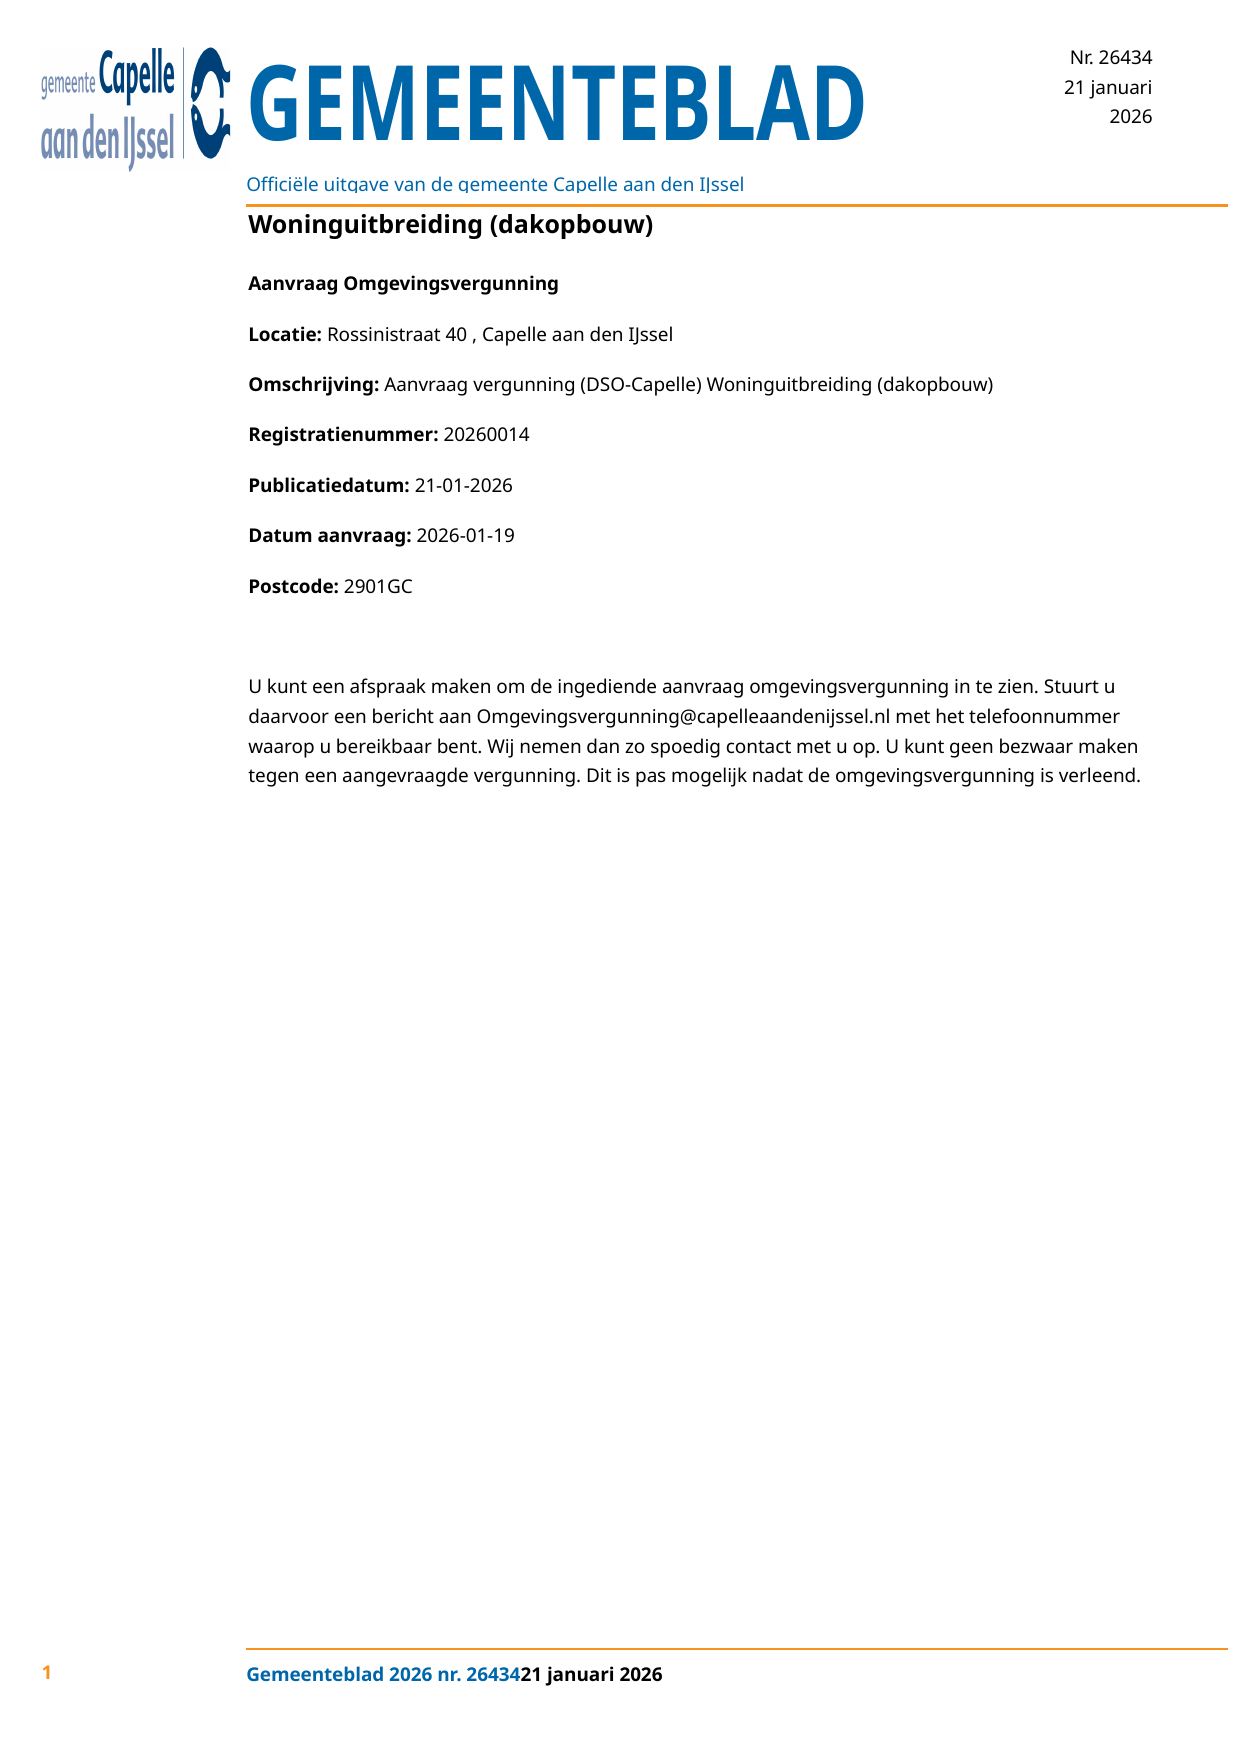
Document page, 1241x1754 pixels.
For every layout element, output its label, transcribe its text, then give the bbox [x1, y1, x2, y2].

text Registratienummer: 20260014 [248, 422, 1152, 447]
text Locatie: Rossinistraat 40 , Capelle aan den IJssel [248, 321, 1152, 346]
text Woninguitbreiding (dakopbouw) [248, 207, 1152, 241]
picture [41, 47, 231, 172]
text Postcode: 2901GC [248, 573, 1152, 598]
text Datum aanvraag: 2026-01-19 [248, 522, 1152, 548]
text U kunt een afspraak maken om de ingediende aanvraag omgevingsvergunning in te zien. Stuurt u daarvoor een bericht aan Omgevingsvergunning@capelleaandenijssel.nl met het telefoonnummer waarop u bereikbaar bent. Wij nemen dan zo spoedig contact met u op. U kunt geen bezwaar maken tegen een aangevraagde vergunning. Dit is pas mogelijk nadat de omgevingsvergunning is verleend. [248, 674, 1152, 788]
text Omschrijving: Aanvraag vergunning (DSO-Capelle) Woninguitbreiding (dakopbouw) [248, 371, 1152, 397]
text Publicatiedatum: 21-01-2026 [248, 472, 1152, 498]
text Aanvraag Omgevingsvergunning [248, 270, 1152, 296]
